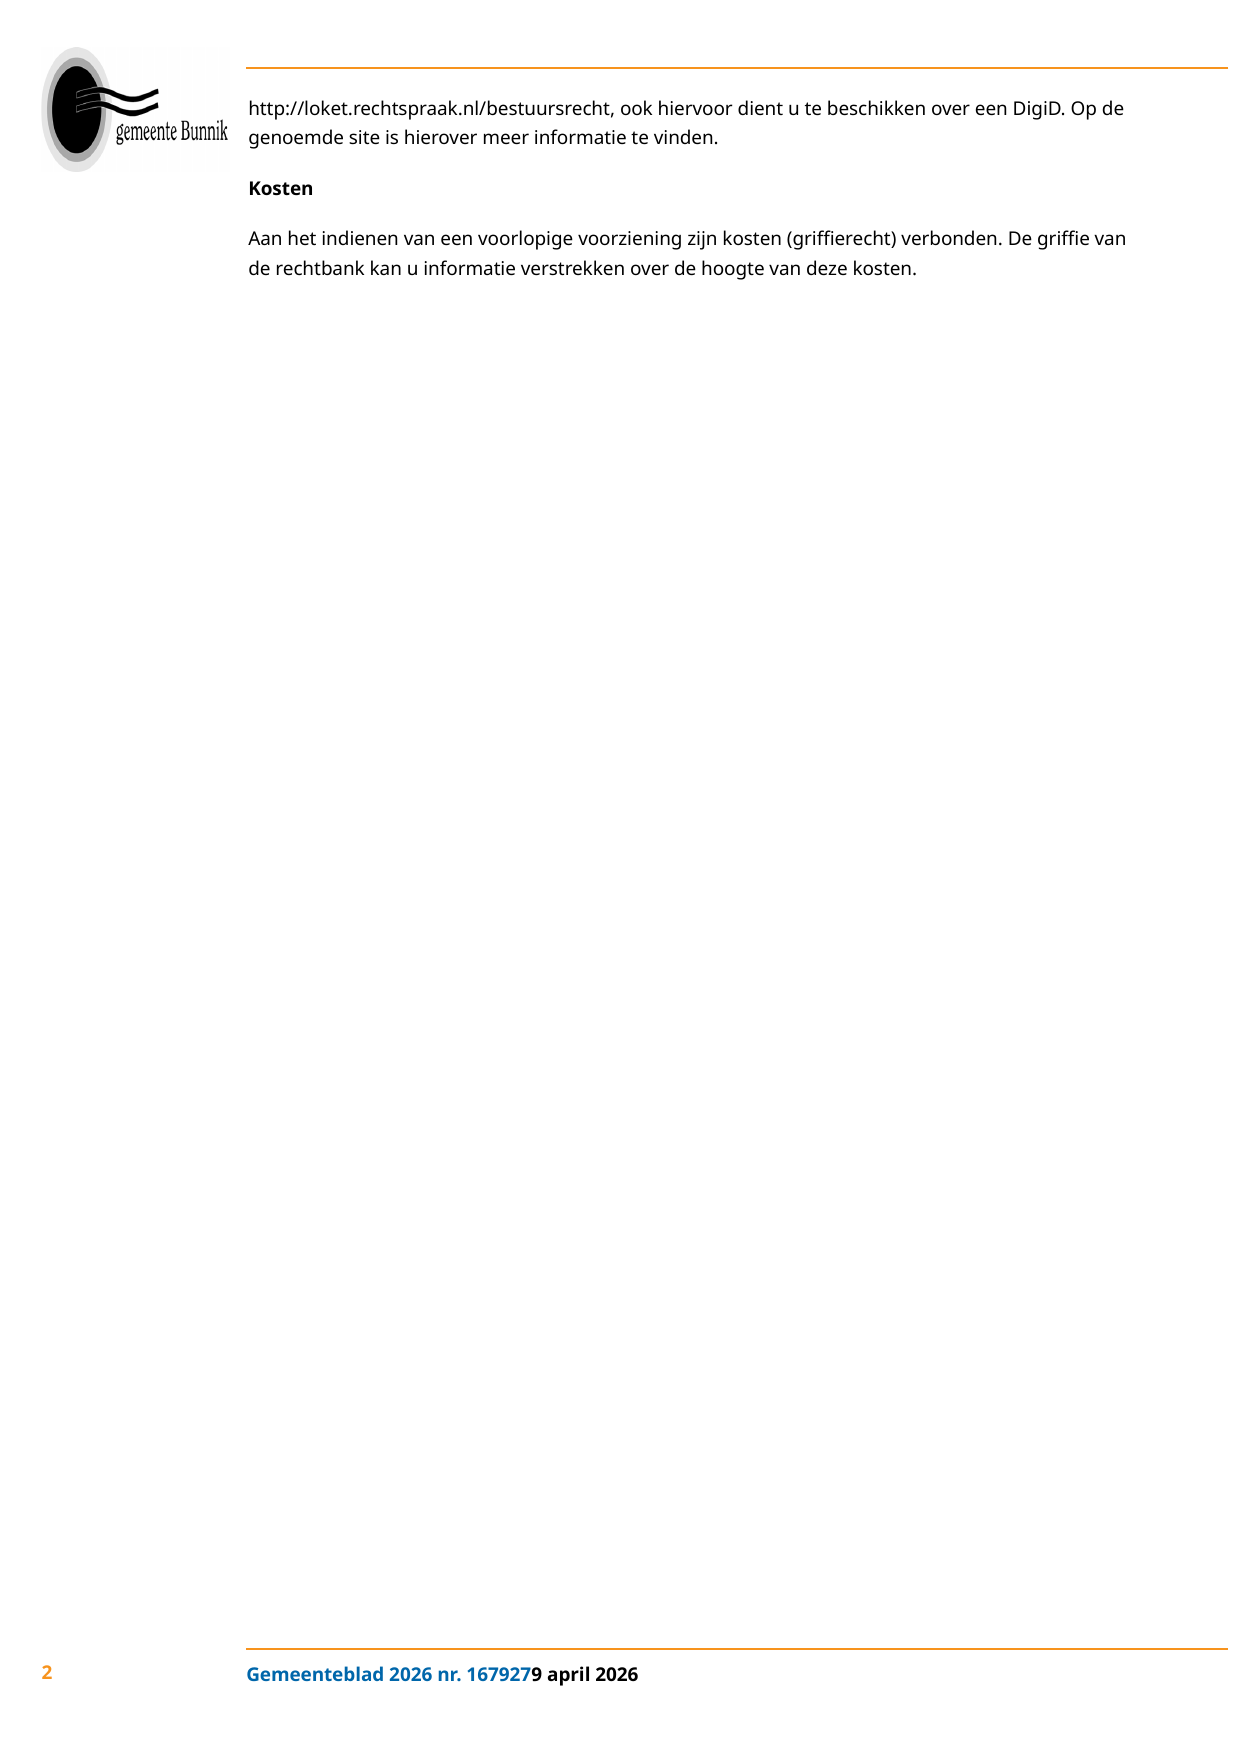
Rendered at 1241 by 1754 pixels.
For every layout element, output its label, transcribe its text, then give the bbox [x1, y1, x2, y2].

text Aan het indienen van een voorlopige voorziening zijn kosten (griffierecht) verbonden. De griffie van de rechtbank kan u informatie verstrekken over de hoogte van deze kosten. [248, 225, 1152, 281]
text http://loket.rechtspraak.nl/bestuursrecht, ook hiervoor dient u te beschikken over een DigiD. Op de genoemde site is hierover meer informatie te vinden. [248, 95, 1152, 150]
picture [41, 47, 231, 172]
text Kosten [248, 175, 1152, 201]
